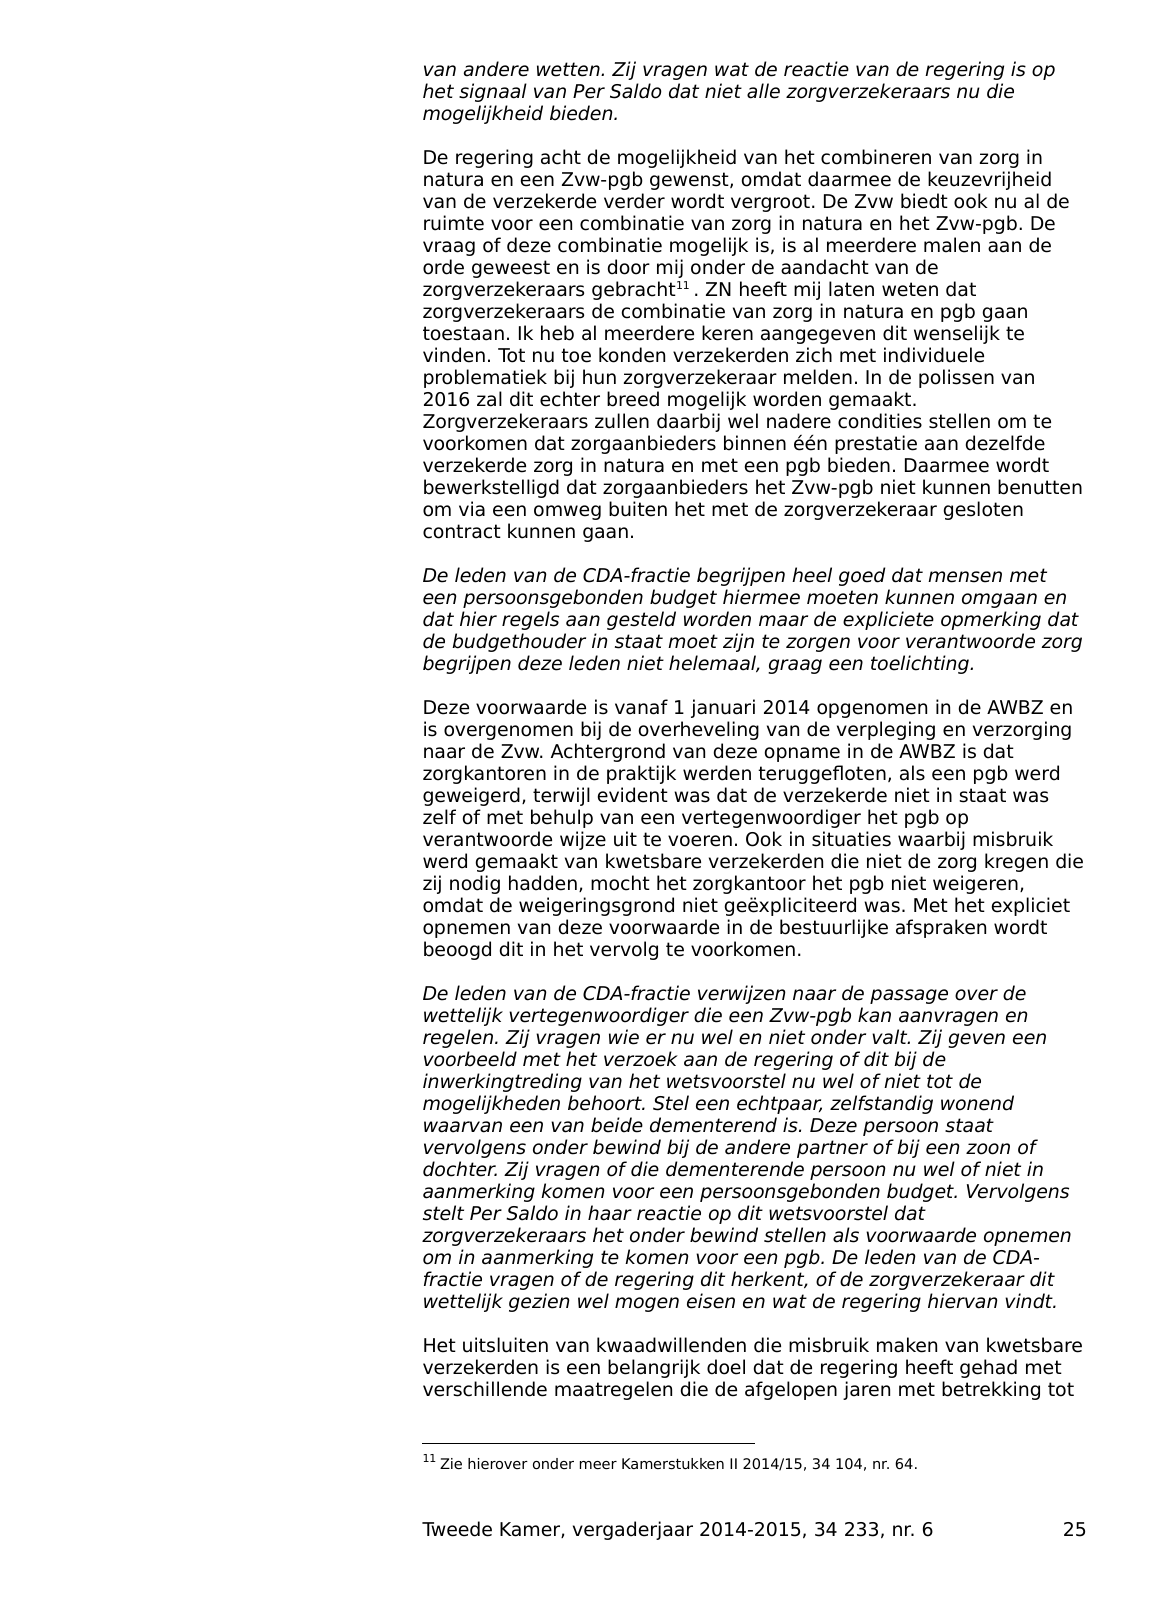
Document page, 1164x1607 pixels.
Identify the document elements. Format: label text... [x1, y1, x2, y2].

text De leden van de CDA-fractie verwijzen naar de passage over de wettelijk vertegenwoordiger die een Zvw-pgb kan aanvragen en regelen. Zij vragen wie er nu wel en niet onder valt. Zij geven een voorbeeld met het verzoek aan de regering of dit bij de inwerkingtreding van het wetsvoorstel nu wel of niet tot de mogelijkheden behoort. Stel een echtpaar, zelfstandig wonend waarvan een van beide dementerend is. Deze persoon staat vervolgens onder bewind bij de andere partner of bij een zoon of dochter. Zij vragen of die dementerende persoon nu wel of niet in aanmerking komen voor een persoonsgebonden budget. Vervolgens stelt Per Saldo in haar reactie op dit wetsvoorstel dat zorgverzekeraars het onder bewind stellen als voorwaarde opnemen om in aanmerking te komen voor een pgb. De leden van de CDA-fractie vragen of de regering dit herkent, of de zorgverzekeraar dit wettelijk gezien wel mogen eisen en wat de regering hiervan vindt. [422, 983, 1087, 1313]
text Deze voorwaarde is vanaf 1 januari 2014 opgenomen in de AWBZ en is overgenomen bij de overheveling van de verpleging en verzorging naar de Zvw. Achtergrond van deze opname in de AWBZ is dat zorgkantoren in de praktijk werden teruggefloten, als een pgb werd geweigerd, terwijl evident was dat de verzekerde niet in staat was zelf of met behulp van een vertegenwoordiger het pgb op verantwoorde wijze uit te voeren. Ook in situaties waarbij misbruik werd gemaakt van kwetsbare verzekerden die niet de zorg kregen die zij nodig hadden, mocht het zorgkantoor het pgb niet weigeren, omdat de weigeringsgrond niet geëxpliciteerd was. Met het expliciet opnemen van deze voorwaarde in de bestuurlijke afspraken wordt beoogd dit in het vervolg te voorkomen. [422, 697, 1087, 961]
text De leden van de CDA-fractie begrijpen heel goed dat mensen met een persoonsgebonden budget hiermee moeten kunnen omgaan en dat hier regels aan gesteld worden maar de expliciete opmerking dat de budgethouder in staat moet zijn te zorgen voor verantwoorde zorg begrijpen deze leden niet helemaal, graag een toelichting. [422, 565, 1087, 675]
text Zie hierover onder meer Kamerstukken II 2014/15, 34 104, nr. 64. [422, 1452, 1087, 1474]
text Het uitsluiten van kwaadwillenden die misbruik maken van kwetsbare verzekerden is een belangrijk doel dat de regering heeft gehad met verschillende maatregelen die de afgelopen jaren met betrekking tot [422, 1335, 1087, 1401]
text De regering acht de mogelijkheid van het combineren van zorg in natura en een Zvw-pgb gewenst, omdat daarmee de keuzevrijheid van de verzekerde verder wordt vergroot. De Zvw biedt ook nu al de ruimte voor een combinatie van zorg in natura en het Zvw-pgb. De vraag of deze combinatie mogelijk is, is al meerdere malen aan de orde geweest en is door mij onder de aandacht van de zorgverzekeraars gebracht. ZN heeft mij laten weten dat zorgverzekeraars de combinatie van zorg in natura en pgb gaan toestaan. Ik heb al meerdere keren aangegeven dit wenselijk te vinden. Tot nu toe konden verzekerden zich met individuele problematiek bij hun zorgverzekeraar melden. In de polissen van 2016 zal dit echter breed mogelijk worden gemaakt. Zorgverzekeraars zullen daarbij wel nadere condities stellen om te voorkomen dat zorgaanbieders binnen één prestatie aan dezelfde verzekerde zorg in natura en met een pgb bieden. Daarmee wordt bewerkstelligd dat zorgaanbieders het Zvw-pgb niet kunnen benutten om via een omweg buiten het met de zorgverzekeraar gesloten contract kunnen gaan. [422, 147, 1087, 543]
text van andere wetten. Zij vragen wat de reactie van de regering is op het signaal van Per Saldo dat niet alle zorgverzekeraars nu die mogelijkheid bieden. [422, 59, 1087, 125]
